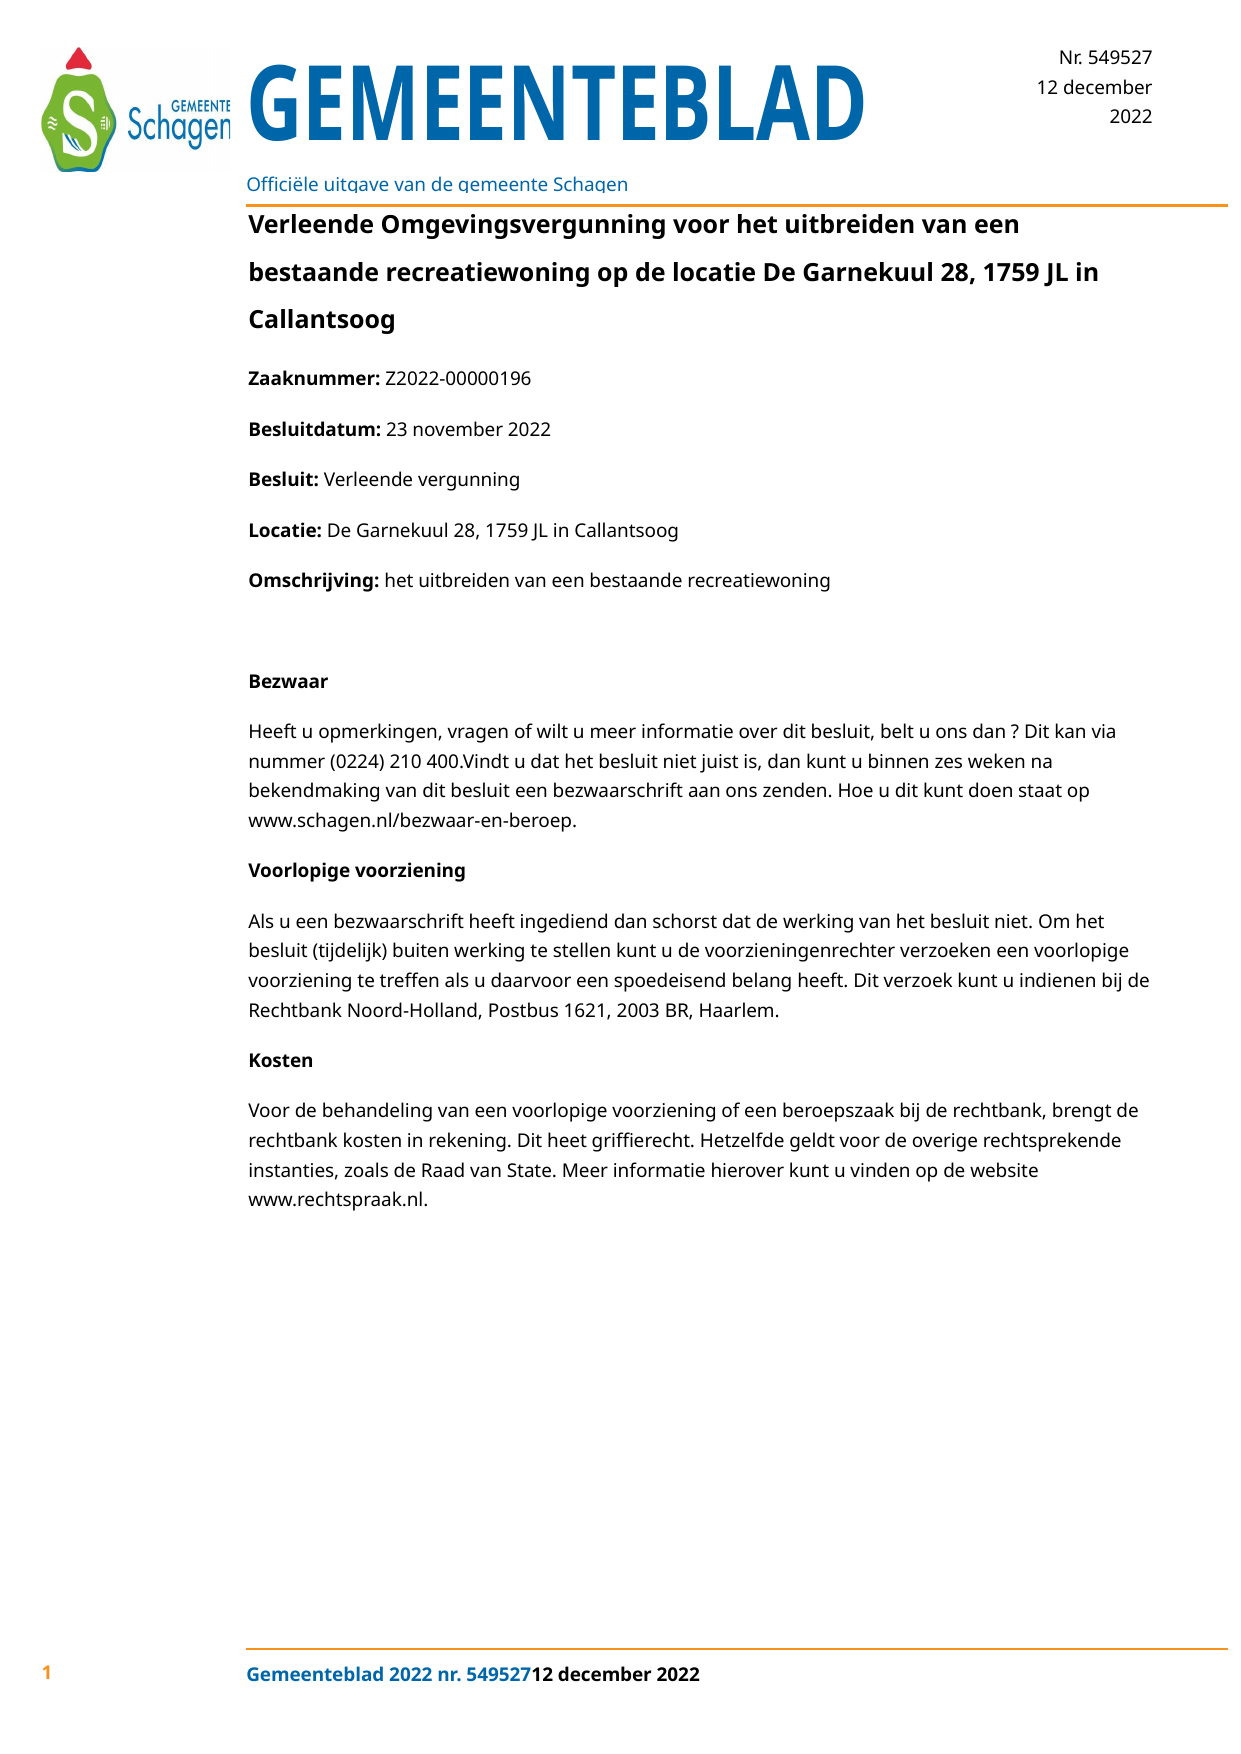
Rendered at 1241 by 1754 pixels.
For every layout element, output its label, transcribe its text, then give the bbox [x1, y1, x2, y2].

text Locatie: De Garnekuul 28, 1759 JL in Callantsoog [248, 517, 1152, 542]
text Kosten [248, 1047, 1152, 1073]
text Zaaknummer: Z2022-00000196 [248, 366, 1152, 391]
text Bezwaar [248, 668, 1152, 694]
text Besluit: Verleende vergunning [248, 466, 1152, 492]
text Besluitdatum: 23 november 2022 [248, 416, 1152, 442]
picture [41, 47, 231, 172]
text Voor de behandeling van een voorlopige voorziening of een beroepszaak bij de rechtbank, brengt de rechtbank kosten in rekening. Dit heet griffierecht. Hetzelfde geldt voor de overige rechtsprekende instanties, zoals de Raad van State. Meer informatie hierover kunt u vinden op de website www.rechtspraak.nl. [248, 1098, 1152, 1212]
text Verleende Omgevingsvergunning voor het uitbreiden van een bestaande recreatiewoning op de locatie De Garnekuul 28, 1759 JL in Callantsoog [248, 207, 1152, 336]
text Heeft u opmerkingen, vragen of wilt u meer informatie over dit besluit, belt u ons dan ? Dit kan via nummer (0224) 210 400.Vindt u dat het besluit niet juist is, dan kunt u binnen zes weken na bekendmaking van dit besluit een bezwaarschrift aan ons zenden. Hoe u dit kunt doen staat op www.schagen.nl/bezwaar-en-beroep. [248, 718, 1152, 833]
text Voorlopige voorziening [248, 858, 1152, 883]
text Omschrijving: het uitbreiden van een bestaande recreatiewoning [248, 567, 1152, 593]
text Als u een bezwaarschrift heeft ingediend dan schorst dat de werking van het besluit niet. Om het besluit (tijdelijk) buiten werking te stellen kunt u de voorzieningenrechter verzoeken een voorlopige voorziening te treffen als u daarvoor een spoedeisend belang heeft. Dit verzoek kunt u indienen bij de Rechtbank Noord-Holland, Postbus 1621, 2003 BR, Haarlem. [248, 908, 1152, 1022]
